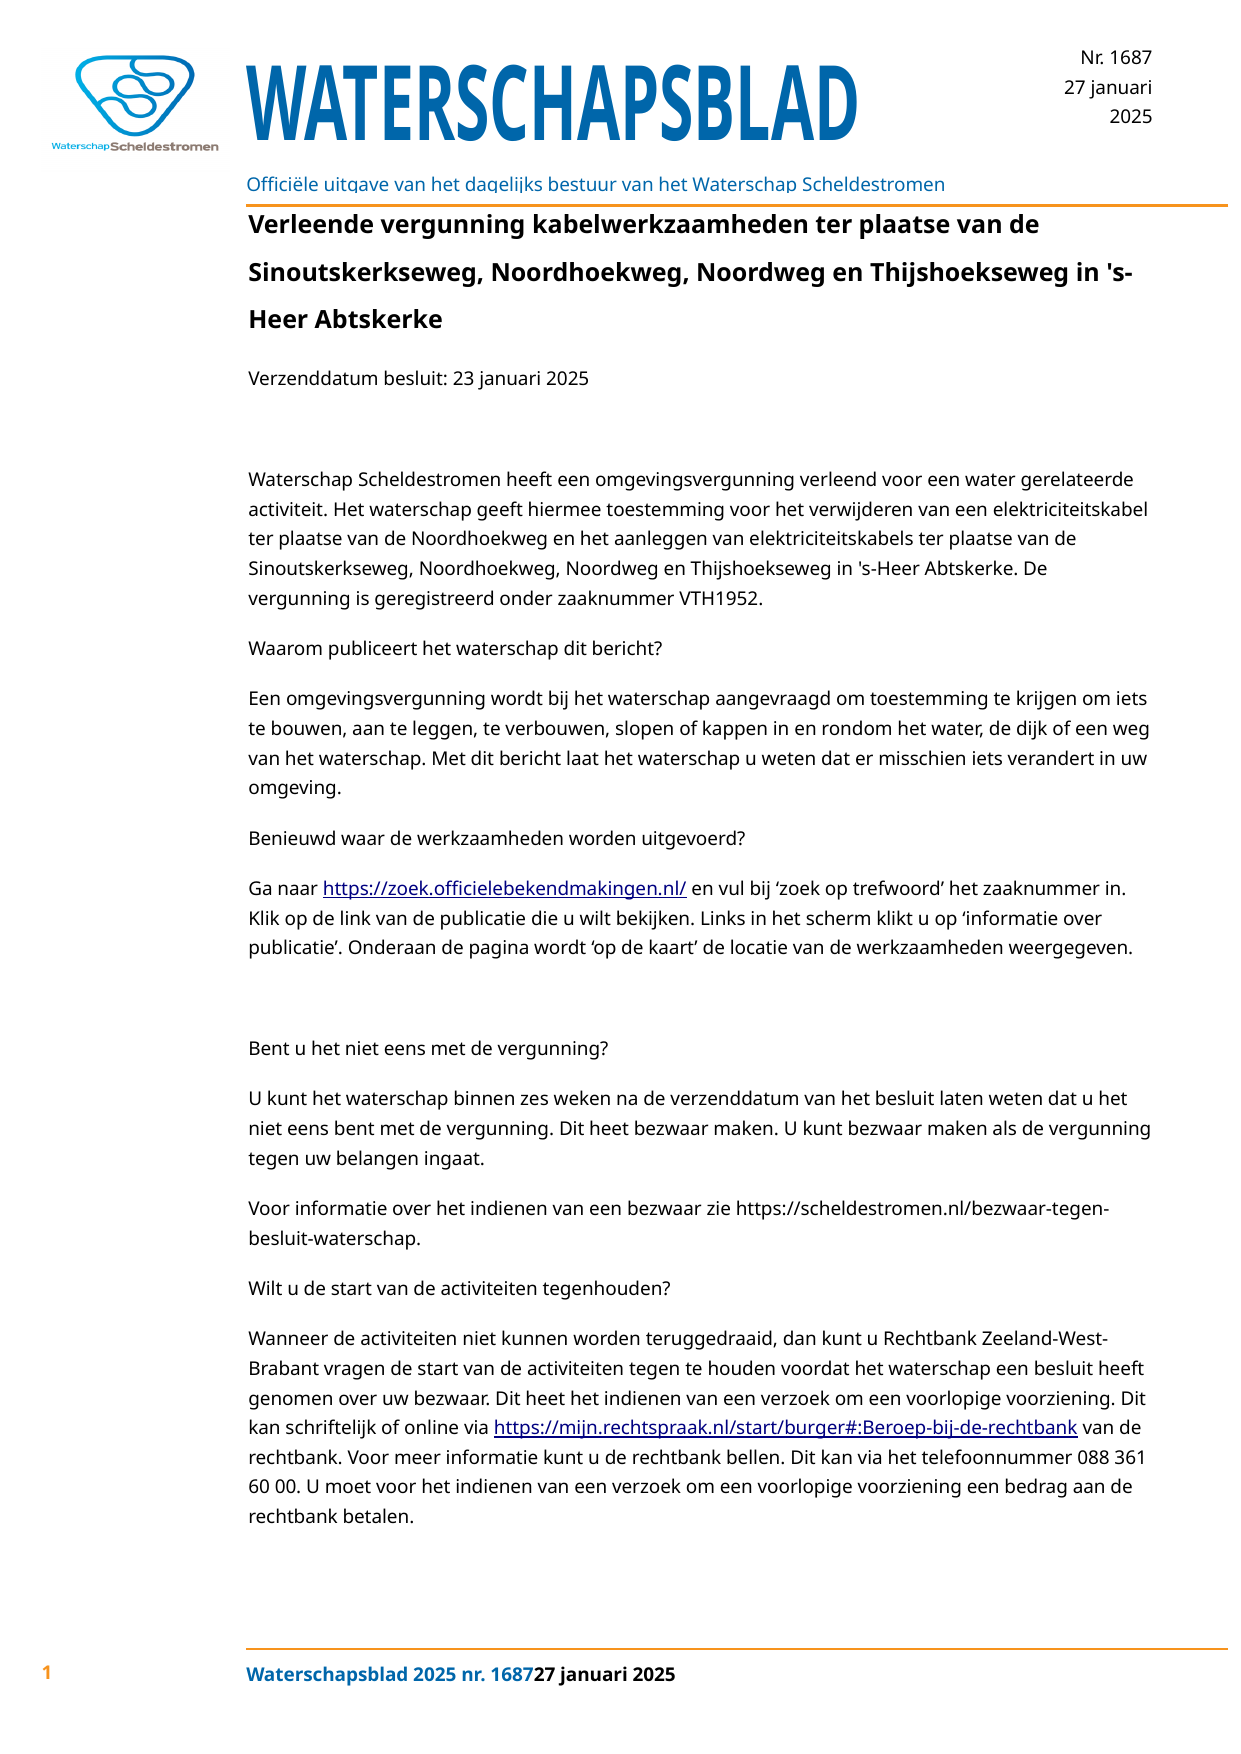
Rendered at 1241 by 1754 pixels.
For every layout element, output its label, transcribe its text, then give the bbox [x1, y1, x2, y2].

text Een omgevingsvergunning wordt bij het waterschap aangevraagd om toestemming te krijgen om iets te bouwen, aan te leggen, te verbouwen, slopen of kappen in en rondom het water, de dijk of een weg van het waterschap. Met dit bericht laat het waterschap u weten dat er misschien iets verandert in uw omgeving. [248, 686, 1152, 800]
picture [41, 47, 231, 172]
text Wanneer de activiteiten niet kunnen worden teruggedraaid, dan kunt u Rechtbank Zeeland-West-Brabant vragen de start van de activiteiten tegen te houden voordat het waterschap een besluit heeft genomen over uw bezwaar. Dit heet het indienen van een verzoek om een voorlopige voorziening. Dit kan schriftelijk of online via https://mijn.rechtspraak.nl/start/burger#:Beroep-bij-de-rechtbank van de rechtbank. Voor meer informatie kunt u de rechtbank bellen. Dit kan via het telefoonnummer 088 361 60 00. U moet voor het indienen van een verzoek om een voorlopige voorziening een bedrag aan de rechtbank betalen. [248, 1326, 1152, 1529]
text Bent u het niet eens met de vergunning? [248, 1035, 1152, 1061]
text Ga naar https://zoek.officielebekendmakingen.nl/ en vul bij ‘zoek op trefwoord’ het zaaknummer in. Klik op de link van de publicatie die u wilt bekijken. Links in het scherm klikt u op ‘informatie over publicatie’. Onderaan de pagina wordt ‘op de kaart’ de locatie van de werkzaamheden weergegeven. [248, 875, 1152, 960]
text Wilt u de start van de activiteiten tegenhouden? [248, 1275, 1152, 1301]
text Benieuwd waar de werkzaamheden worden uitgevoerd? [248, 825, 1152, 850]
text Voor informatie over het indienen van een bezwaar zie https://scheldestromen.nl/bezwaar-tegen-besluit-waterschap. [248, 1195, 1152, 1250]
text U kunt het waterschap binnen zes weken na de verzenddatum van het besluit laten weten dat u het niet eens bent met de vergunning. Dit heet bezwaar maken. U kunt bezwaar maken als de vergunning tegen uw belangen ingaat. [248, 1086, 1152, 1170]
text Waterschap Scheldestromen heeft een omgevingsvergunning verleend voor een water gerelateerde activiteit. Het waterschap geeft hiermee toestemming voor het verwijderen van een elektriciteitskabel ter plaatse van de Noordhoekweg en het aanleggen van elektriciteitskabels ter plaatse van de Sinoutskerkseweg, Noordhoekweg, Noordweg en Thijshoekseweg in 's-Heer Abtskerke. De vergunning is geregistreerd onder zaaknummer VTH1952. [248, 466, 1152, 610]
text Waarom publiceert het waterschap dit bericht? [248, 635, 1152, 661]
text Verzenddatum besluit: 23 januari 2025 [248, 366, 1152, 391]
text Verleende vergunning kabelwerkzaamheden ter plaatse van de Sinoutskerkseweg, Noordhoekweg, Noordweg en Thijshoekseweg in 's-Heer Abtskerke [248, 207, 1152, 336]
